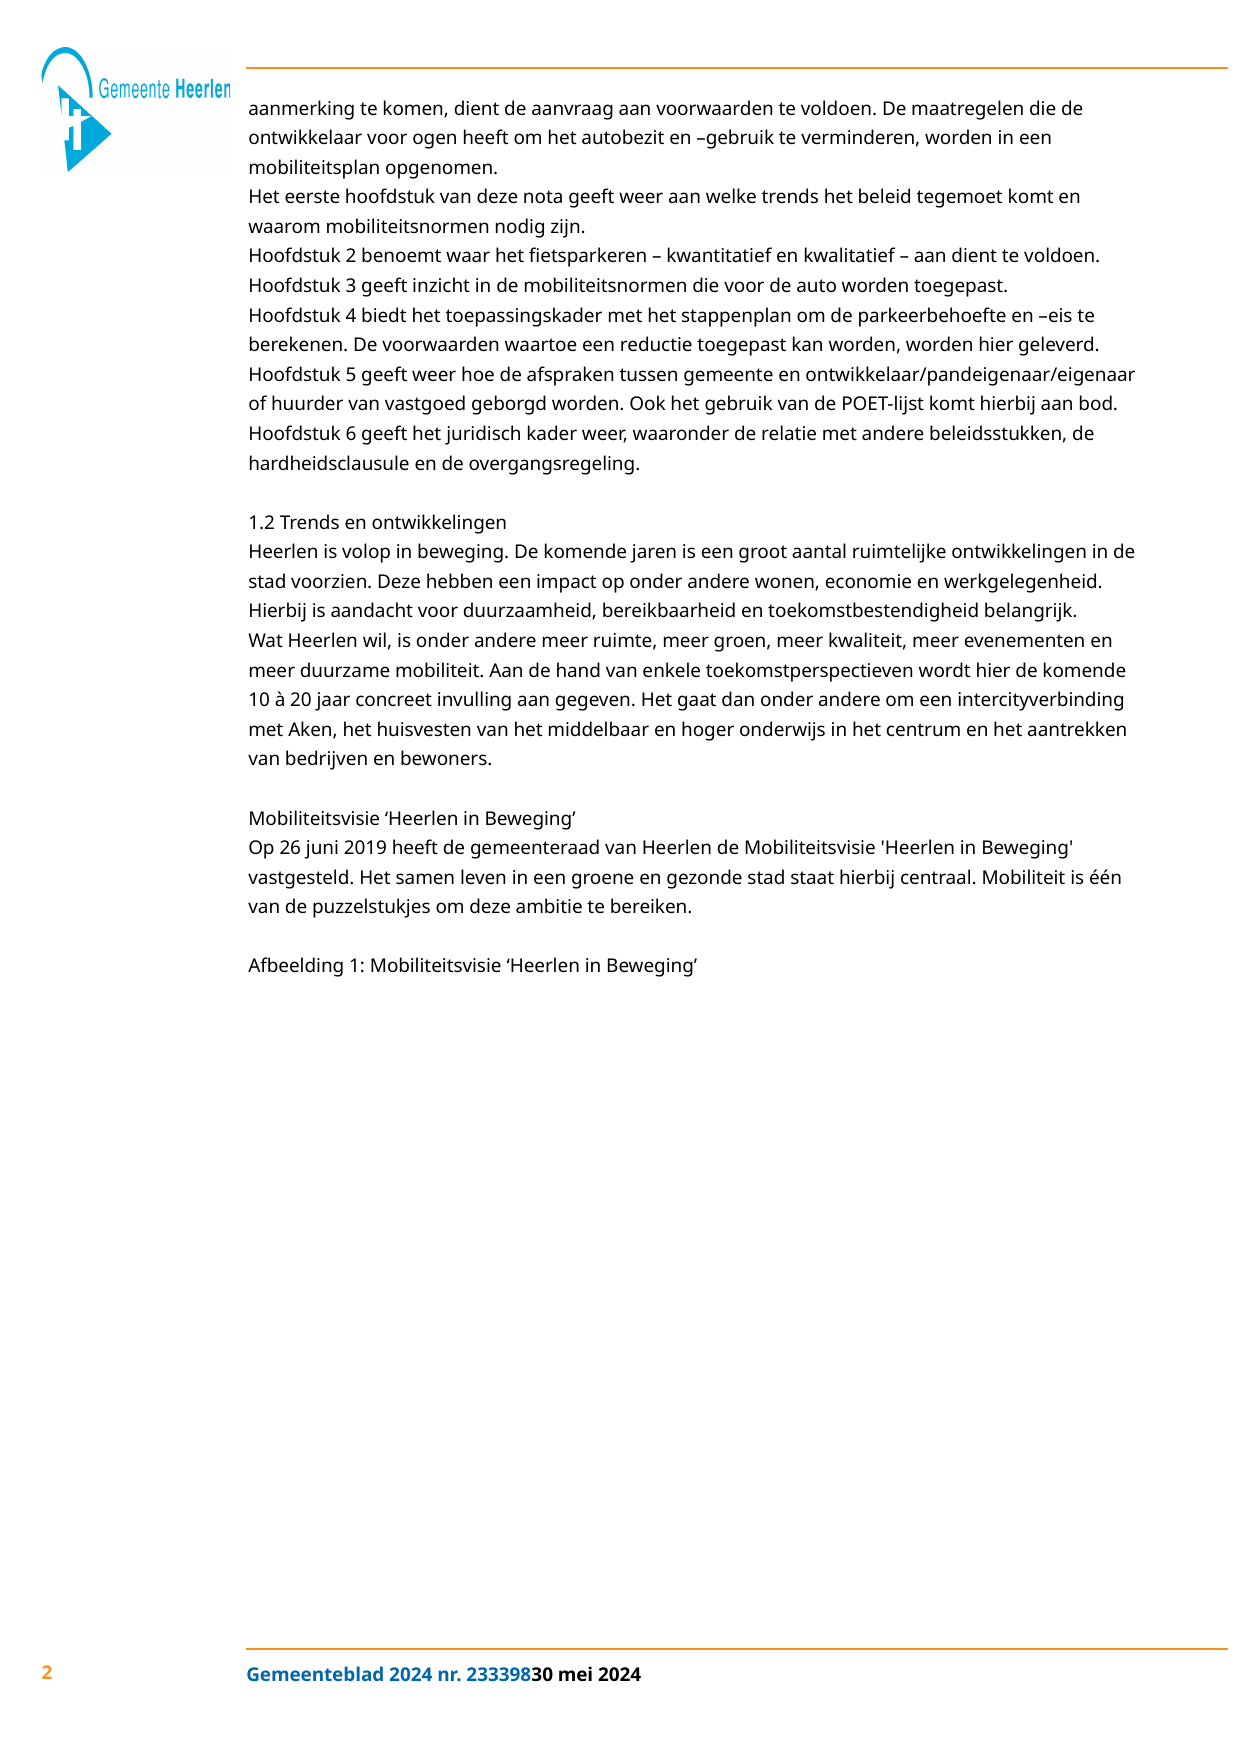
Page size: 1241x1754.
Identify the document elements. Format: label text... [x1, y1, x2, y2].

picture [41, 47, 59, 70]
text Op 26 juni 2019 heeft de gemeenteraad van Heerlen de Mobiliteitsvisie 'Heerlen in Beweging' vastgesteld. Het samen leven in een groene en gezonde stad staat hierbij centraal. Mobiliteit is één van de puzzelstukjes om deze ambitie te bereiken. [248, 834, 1152, 919]
text 1.2 Trends en ontwikkelingen [248, 509, 1152, 535]
text Wat Heerlen wil, is onder andere meer ruimte, meer groen, meer kwaliteit, meer evenementen en meer duurzame mobiliteit. Aan de hand van enkele toekomstperspectieven wordt hier de komende 10 à 20 jaar concreet invulling aan gegeven. Het gaat dan onder andere om een intercityverbinding met Aken, het huisvesten van het middelbaar en hoger onderwijs in het centrum en het aantrekken van bedrijven en bewoners. [248, 627, 1152, 771]
text Hoofdstuk 3 geeft inzicht in de mobiliteitsnormen die voor de auto worden toegepast. [248, 272, 1152, 298]
text Hoofdstuk 5 geeft weer hoe de afspraken tussen gemeente en ontwikkelaar/pandeigenaar/eigenaar of huurder van vastgoed geborgd worden. Ook het gebruik van de POET-lijst komt hierbij aan bod. [248, 361, 1152, 416]
text Hoofdstuk 6 geeft het juridisch kader weer, waaronder de relatie met andere beleidsstukken, de hardheidsclausule en de overgangsregeling. [248, 420, 1152, 476]
text Hoofdstuk 2 benoemt waar het fietsparkeren – kwantitatief en kwalitatief – aan dient te voldoen. [248, 243, 1152, 268]
text Hoofdstuk 4 biedt het toepassingskader met het stappenplan om de parkeerbehoefte en –eis te berekenen. De voorwaarden waartoe een reductie toegepast kan worden, worden hier geleverd. [248, 302, 1152, 357]
text aanmerking te komen, dient de aanvraag aan voorwaarden te voldoen. De maatregelen die de ontwikkelaar voor ogen heeft om het autobezit en –gebruik te verminderen, worden in een mobiliteitsplan opgenomen. [248, 95, 1152, 180]
text Afbeelding 1: Mobiliteitsvisie ‘Heerlen in Beweging’ [248, 953, 1152, 978]
text Heerlen is volop in beweging. De komende jaren is een groot aantal ruimtelijke ontwikkelingen in de stad voorzien. Deze hebben een impact op onder andere wonen, economie en werkgelegenheid. Hierbij is aandacht voor duurzaamheid, bereikbaarheid en toekomstbestendigheid belangrijk. [248, 538, 1152, 623]
picture [41, 47, 231, 172]
text Mobiliteitsvisie ‘Heerlen in Beweging’ [248, 805, 1152, 831]
text Het eerste hoofdstuk van deze nota geeft weer aan welke trends het beleid tegemoet komt en waarom mobiliteitsnormen nodig zijn. [248, 183, 1152, 239]
